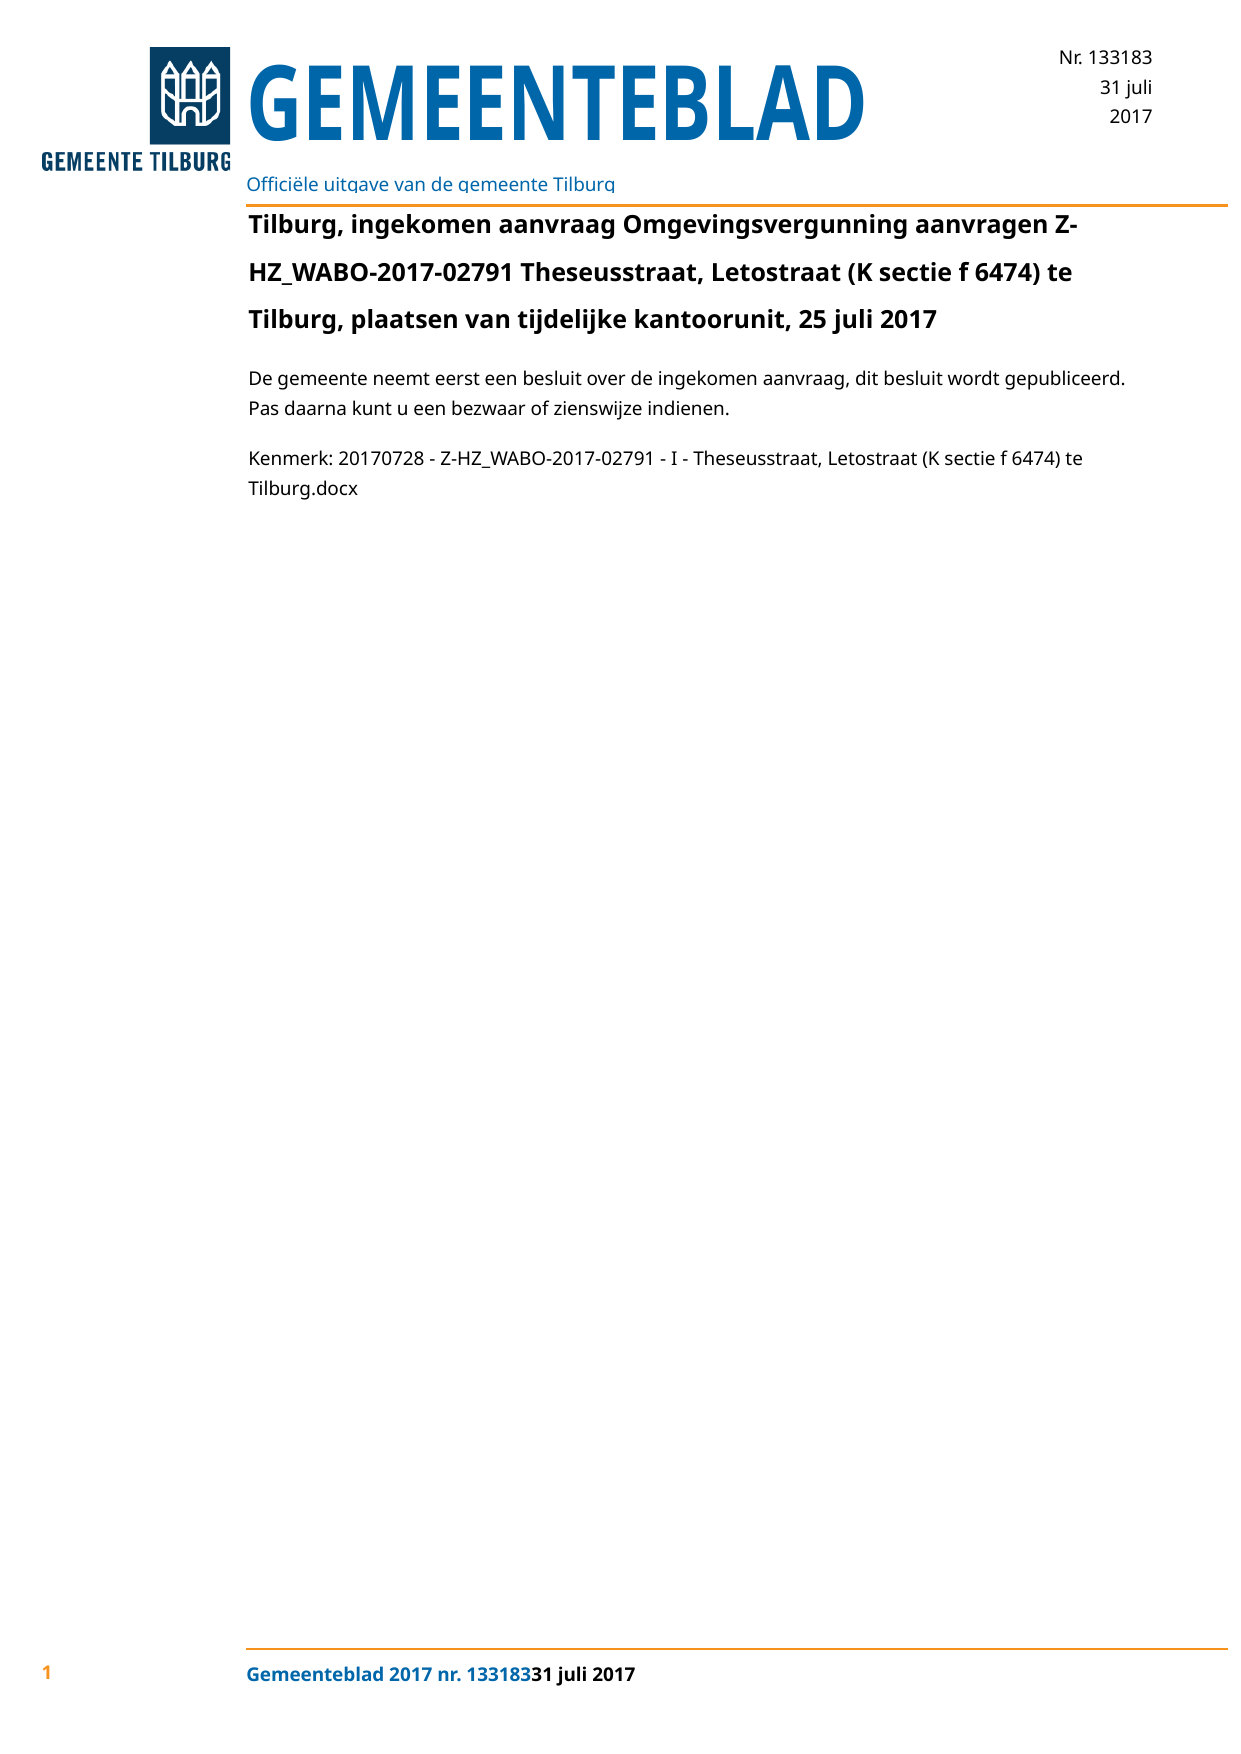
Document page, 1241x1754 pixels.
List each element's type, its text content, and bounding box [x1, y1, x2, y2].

picture [41, 47, 231, 172]
text Kenmerk: 20170728 - Z-HZ_WABO-2017-02791 - I - Theseusstraat, Letostraat (K sectie f 6474) te Tilburg.docx [248, 446, 1152, 501]
text De gemeente neemt eerst een besluit over de ingekomen aanvraag, dit besluit wordt gepubliceerd. Pas daarna kunt u een bezwaar of zienswijze indienen. [248, 366, 1152, 421]
text Tilburg, ingekomen aanvraag Omgevingsvergunning aanvragen Z-HZ_WABO-2017-02791 Theseusstraat, Letostraat (K sectie f 6474) te Tilburg, plaatsen van tijdelijke kantoorunit, 25 juli 2017 [248, 207, 1152, 336]
